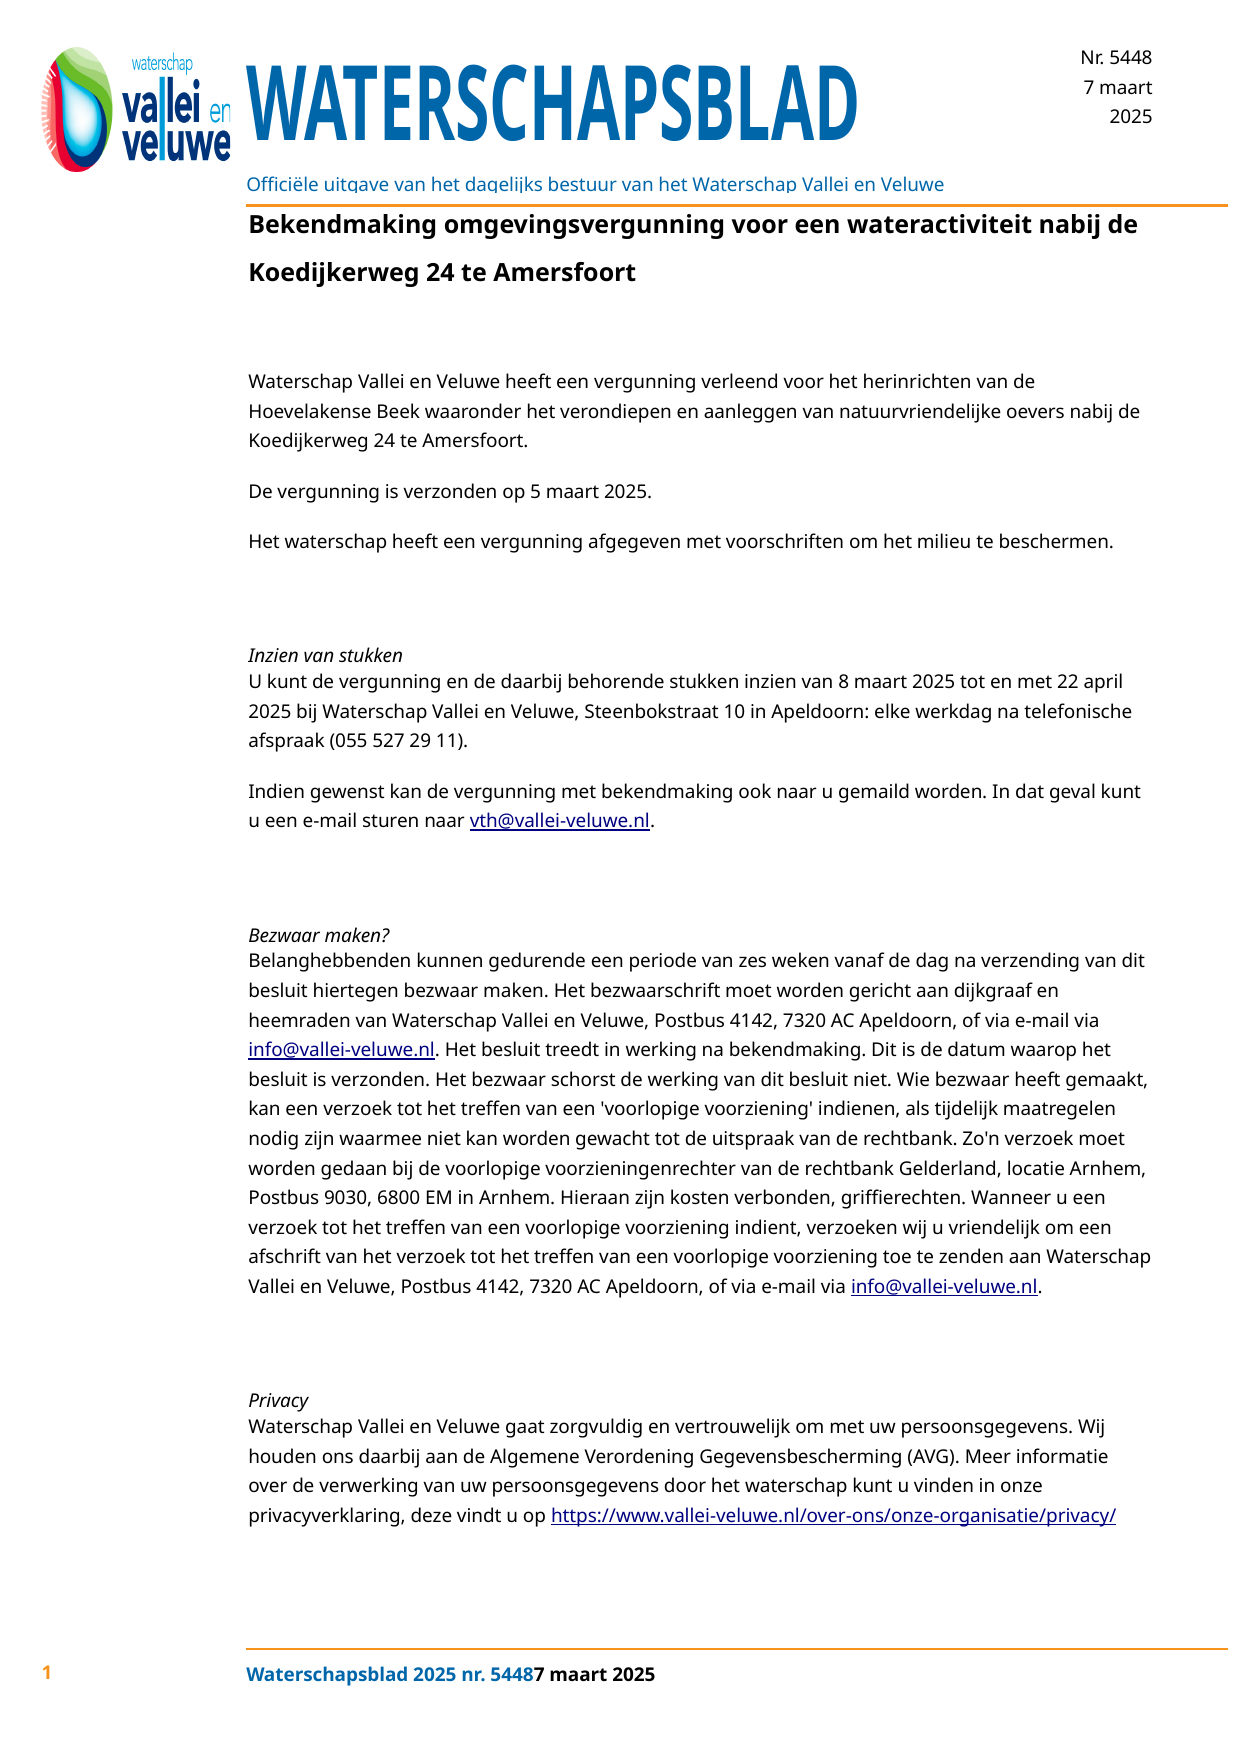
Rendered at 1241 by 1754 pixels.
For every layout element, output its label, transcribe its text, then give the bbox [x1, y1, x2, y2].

text Waterschap Vallei en Veluwe gaat zorgvuldig en vertrouwelijk om met uw persoonsgegevens. Wij houden ons daarbij aan de Algemene Verordening Gegevensbescherming (AVG). Meer informatie over de verwerking van uw persoonsgegevens door het waterschap kunt u vinden in onze privacyverklaring, deze vindt u op https://www.vallei-veluwe.nl/over-ons/onze-organisatie/privacy/ [248, 1413, 1152, 1528]
text Bezwaar maken? [248, 922, 1152, 948]
text Inzien van stukken [248, 643, 1152, 668]
text Belanghebbenden kunnen gedurende een periode van zes weken vanaf de dag na verzending van dit besluit hiertegen bezwaar maken. Het bezwaarschrift moet worden gericht aan dijkgraaf en heemraden van Waterschap Vallei en Veluwe, Postbus 4142, 7320 AC Apeldoorn, of via e-mail via info@vallei-veluwe.nl. Het besluit treedt in werking na bekendmaking. Dit is de datum waarop het besluit is verzonden. Het bezwaar schorst de werking van dit besluit niet. Wie bezwaar heeft gemaakt, kan een verzoek tot het treffen van een 'voorlopige voorziening' indienen, als tijdelijk maatregelen nodig zijn waarmee niet kan worden gewacht tot de uitspraak van de rechtbank. Zo'n verzoek moet worden gedaan bij de voorlopige voorzieningenrechter van de rechtbank Gelderland, locatie Arnhem, Postbus 9030, 6800 EM in Arnhem. Hieraan zijn kosten verbonden, griffierechten. Wanneer u een verzoek tot het treffen van een voorlopige voorziening indient, verzoeken wij u vriendelijk om een afschrift van het verzoek tot het treffen van een voorlopige voorziening toe te zenden aan Waterschap Vallei en Veluwe, Postbus 4142, 7320 AC Apeldoorn, of via e-mail via info@vallei-veluwe.nl. [248, 948, 1152, 1299]
text Het waterschap heeft een vergunning afgegeven met voorschriften om het milieu te beschermen. [248, 528, 1152, 554]
text Waterschap Vallei en Veluwe heeft een vergunning verleend voor het herinrichten van de Hoevelakense Beek waaronder het verondiepen en aanleggen van natuurvriendelijke oevers nabij de Koedijkerweg 24 te Amersfoort. [248, 368, 1152, 453]
text Privacy [248, 1387, 1152, 1413]
text Bekendmaking omgevingsvergunning voor een wateractiviteit nabij de Koedijkerweg 24 te Amersfoort [248, 207, 1152, 288]
text U kunt de vergunning en de daarbij behorende stukken inzien van 8 maart 2025 tot en met 22 april 2025 bij Waterschap Vallei en Veluwe, Steenbokstraat 10 in Apeldoorn: elke werkdag na telefonische afspraak (055 527 29 11). [248, 668, 1152, 753]
text Indien gewenst kan de vergunning met bekendmaking ook naar u gemaild worden. In dat geval kunt u een e-mail sturen naar vth@vallei-veluwe.nl. [248, 778, 1152, 833]
picture [41, 47, 231, 172]
text De vergunning is verzonden op 5 maart 2025. [248, 478, 1152, 504]
